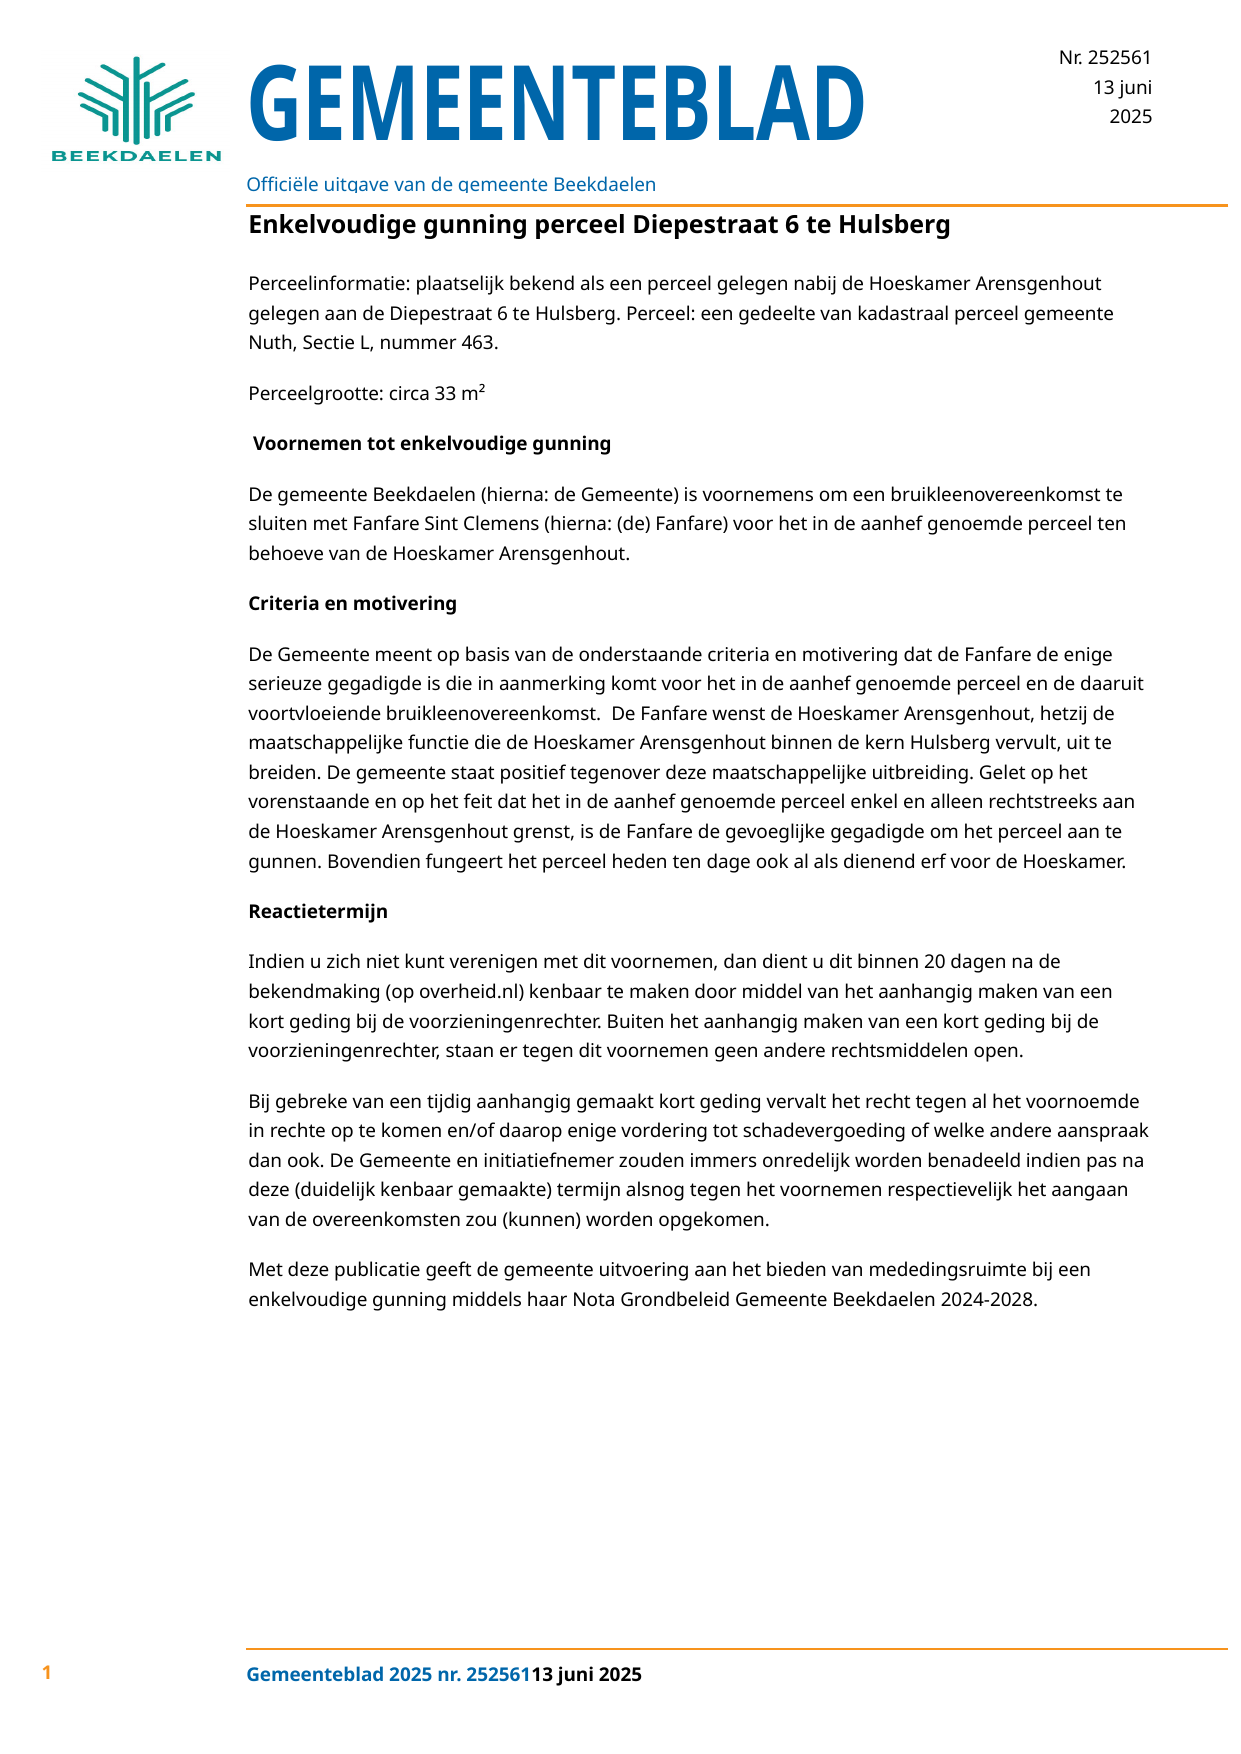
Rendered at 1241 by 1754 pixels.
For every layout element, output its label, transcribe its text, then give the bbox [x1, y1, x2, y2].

text De Gemeente meent op basis van de onderstaande criteria en motivering dat de Fanfare de enige serieuze gegadigde is die in aanmerking komt voor het in de aanhef genoemde perceel en de daaruit voortvloeiende bruikleenovereenkomst. De Fanfare wenst de Hoeskamer Arensgenhout, hetzij de maatschappelijke functie die de Hoeskamer Arensgenhout binnen de kern Hulsberg vervult, uit te breiden. De gemeente staat positief tegenover deze maatschappelijke uitbreiding. Gelet op het vorenstaande en op het feit dat het in de aanhef genoemde perceel enkel en alleen rechtstreeks aan de Hoeskamer Arensgenhout grenst, is de Fanfare de gevoeglijke gegadigde om het perceel aan te gunnen. Bovendien fungeert het perceel heden ten dage ook al als dienend erf voor de Hoeskamer. [248, 641, 1152, 873]
text Reactietermijn [248, 898, 1152, 924]
picture [41, 47, 231, 172]
text Criteria en motivering [248, 590, 1152, 616]
text Bij gebreke van een tijdig aanhangig gemaakt kort geding vervalt het recht tegen al het voornoemde in rechte op te komen en/of daarop enige vordering tot schadevergoeding of welke andere aanspraak dan ook. De Gemeente en initiatiefnemer zouden immers onredelijk worden benadeeld indien pas na deze (duidelijk kenbaar gemaakte) termijn alsnog tegen het voornemen respectievelijk het aangaan van de overeenkomsten zou (kunnen) worden opgekomen. [248, 1088, 1152, 1232]
text Perceelinformatie: plaatselijk bekend als een perceel gelegen nabij de Hoeskamer Arensgenhout gelegen aan de Diepestraat 6 te Hulsberg. Perceel: een gedeelte van kadastraal perceel gemeente Nuth, Sectie L, nummer 463. [248, 270, 1152, 355]
text De gemeente Beekdaelen (hierna: de Gemeente) is voornemens om een bruikleenovereenkomst te sluiten met Fanfare Sint Clemens (hierna: (de) Fanfare) voor het in de aanhef genoemde perceel ten behoeve van de Hoeskamer Arensgenhout. [248, 481, 1152, 566]
text Voornemen tot enkelvoudige gunning [248, 430, 1152, 456]
text Perceelgrootte: circa 33 m² [248, 380, 1152, 406]
text Met deze publicatie geeft de gemeente uitvoering aan het bieden van mededingsruimte bij een enkelvoudige gunning middels haar Nota Grondbeleid Gemeente Beekdaelen 2024-2028. [248, 1257, 1152, 1312]
text Enkelvoudige gunning perceel Diepestraat 6 te Hulsberg [248, 207, 1152, 241]
text Indien u zich niet kunt verenigen met dit voornemen, dan dient u dit binnen 20 dagen na de bekendmaking (op overheid.nl) kenbaar te maken door middel van het aanhangig maken van een kort geding bij de voorzieningenrechter. Buiten het aanhangig maken van een kort geding bij de voorzieningenrechter, staan er tegen dit voornemen geen andere rechtsmiddelen open. [248, 949, 1152, 1063]
